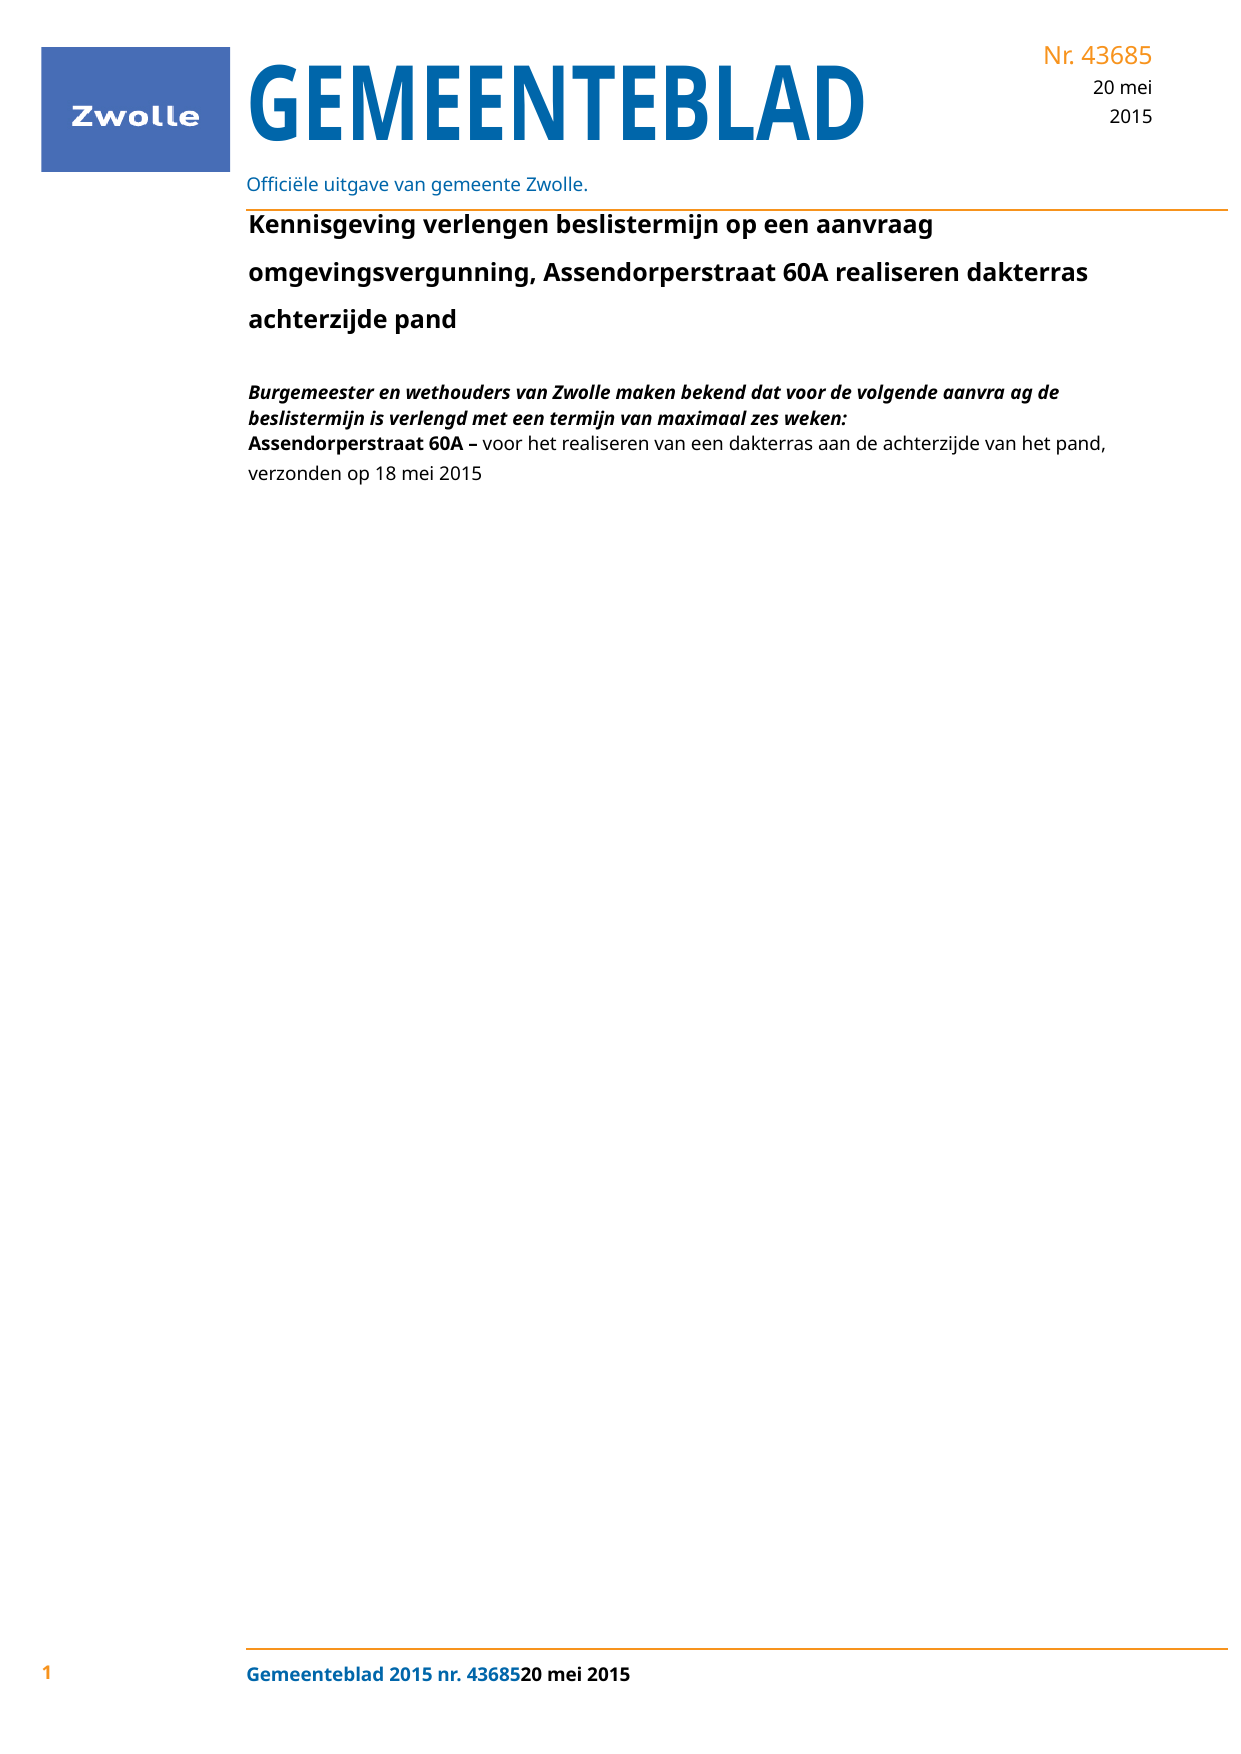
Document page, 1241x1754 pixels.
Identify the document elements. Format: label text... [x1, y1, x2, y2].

text Kennisgeving verlengen beslistermijn op een aanvraag omgevingsvergunning, Assendorperstraat 60A realiseren dakterras achterzijde pand [248, 211, 1152, 336]
text Assendorperstraat 60A – voor het realiseren van een dakterras aan de achterzijde van het pand, verzonden op 18 mei 2015 [248, 431, 1152, 486]
text Burgemeester en wethouders van Zwolle maken bekend dat voor de volgende aanvra ag de beslistermijn is verlengd met een termijn van maximaal zes weken: [248, 379, 1152, 431]
picture [41, 47, 231, 172]
